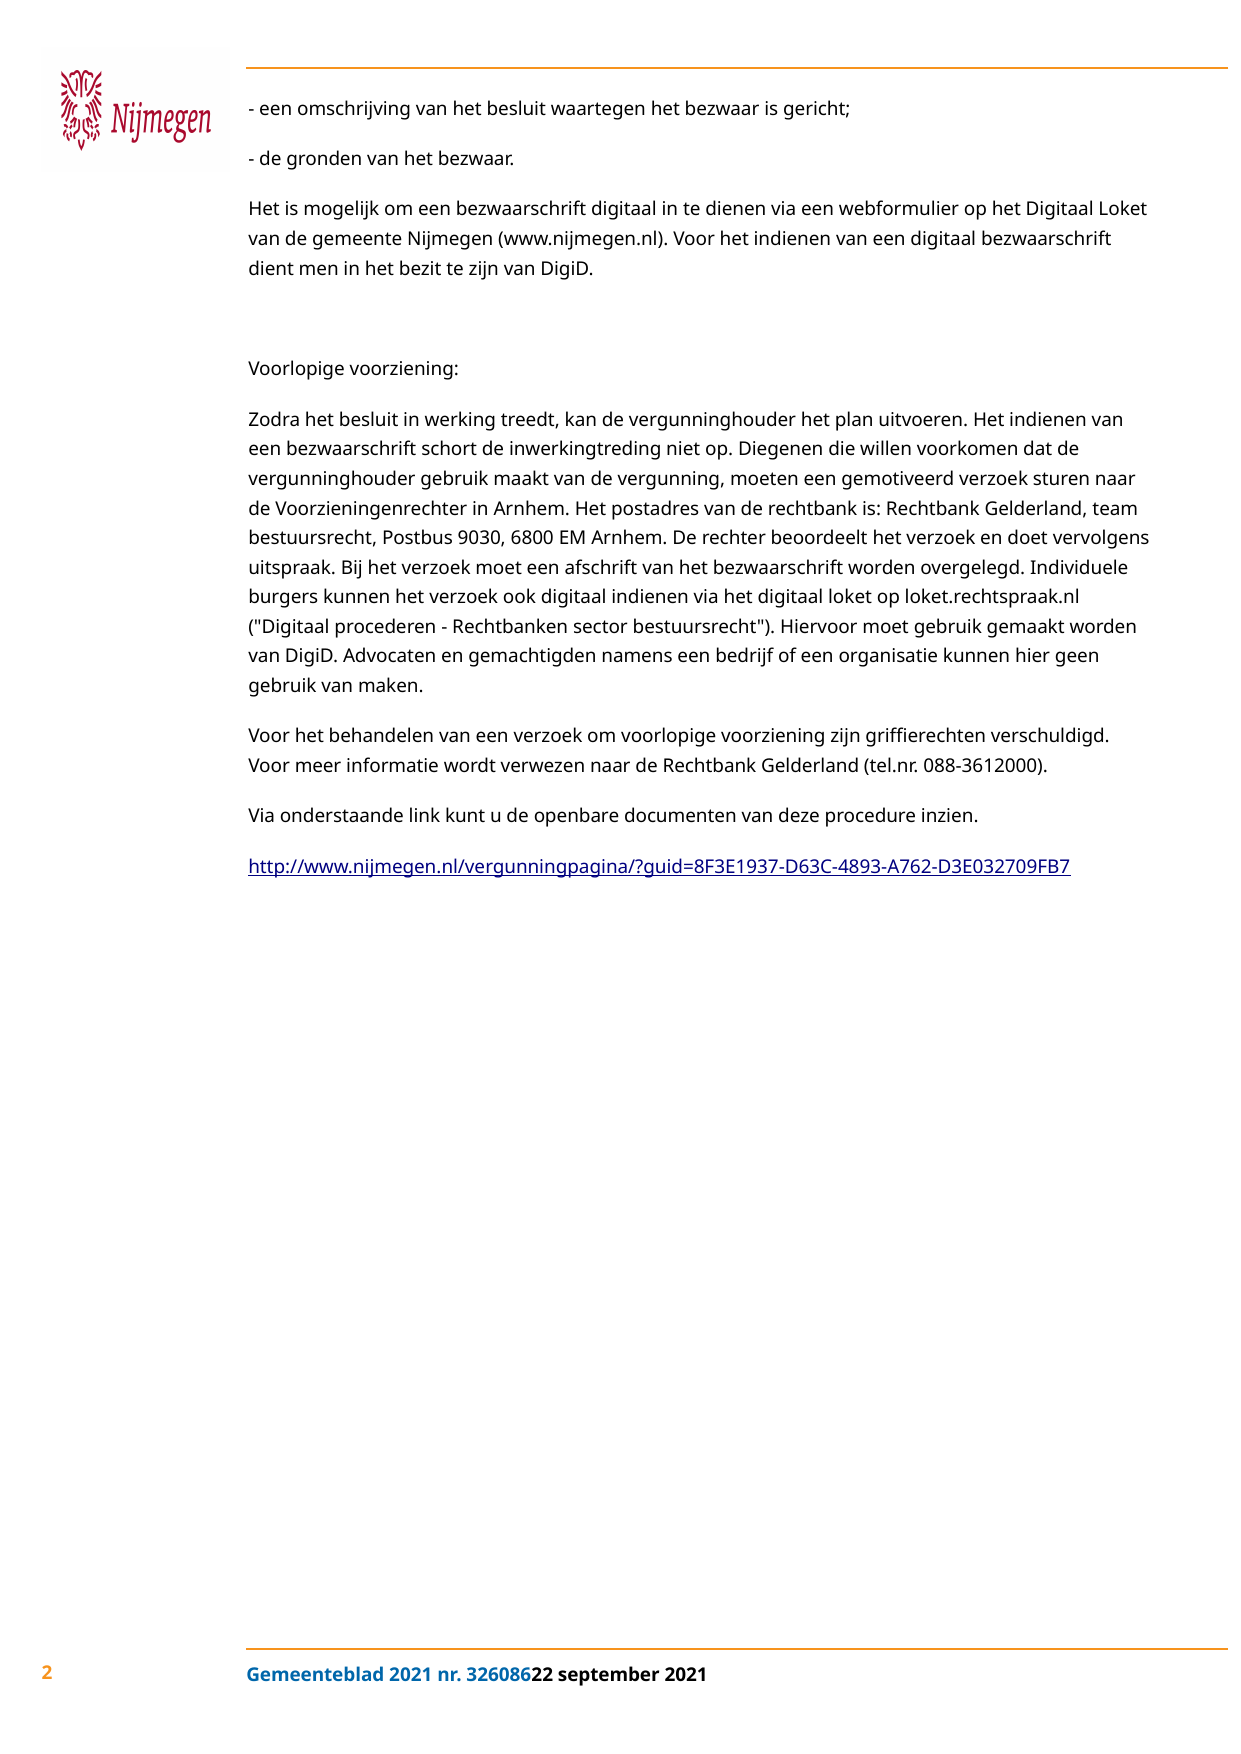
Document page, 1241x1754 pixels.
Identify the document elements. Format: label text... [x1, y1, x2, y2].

text Via onderstaande link kunt u de openbare documenten van deze procedure inzien. [248, 803, 1152, 828]
text Voor het behandelen van een verzoek om voorlopige voorziening zijn griffierechten verschuldigd. Voor meer informatie wordt verwezen naar de Rechtbank Gelderland (tel.nr. 088-3612000). [248, 723, 1152, 778]
text http://www.nijmegen.nl/vergunningpagina/?guid=8F3E1937-D63C-4893-A762-D3E032709FB7 [248, 853, 1152, 879]
text - een omschrijving van het besluit waartegen het bezwaar is gericht; [248, 95, 1152, 121]
text Voorlopige voorziening: [248, 356, 1152, 381]
text Het is mogelijk om een bezwaarschrift digitaal in te dienen via een webformulier op het Digitaal Loket van de gemeente Nijmegen (www.nijmegen.nl). Voor het indienen van een digitaal bezwaarschrift dient men in het bezit te zijn van DigiD. [248, 196, 1152, 281]
text Zodra het besluit in werking treedt, kan de vergunninghouder het plan uitvoeren. Het indienen van een bezwaarschrift schort de inwerkingtreding niet op. Diegenen die willen voorkomen dat de vergunninghouder gebruik maakt van de vergunning, moeten een gemotiveerd verzoek sturen naar de Voorzieningenrechter in Arnhem. Het postadres van de rechtbank is: Rechtbank Gelderland, team bestuursrecht, Postbus 9030, 6800 EM Arnhem. De rechter beoordeelt het verzoek en doet vervolgens uitspraak. Bij het verzoek moet een afschrift van het bezwaarschrift worden overgelegd. Individuele burgers kunnen het verzoek ook digitaal indienen via het digitaal loket op loket.rechtspraak.nl ("Digitaal procederen - Rechtbanken sector bestuursrecht"). Hiervoor moet gebruik gemaakt worden van DigiD. Advocaten en gemachtigden namens een bedrijf of een organisatie kunnen hier geen gebruik van maken. [248, 406, 1152, 698]
text - de gronden van het bezwaar. [248, 145, 1152, 171]
picture [41, 47, 231, 172]
